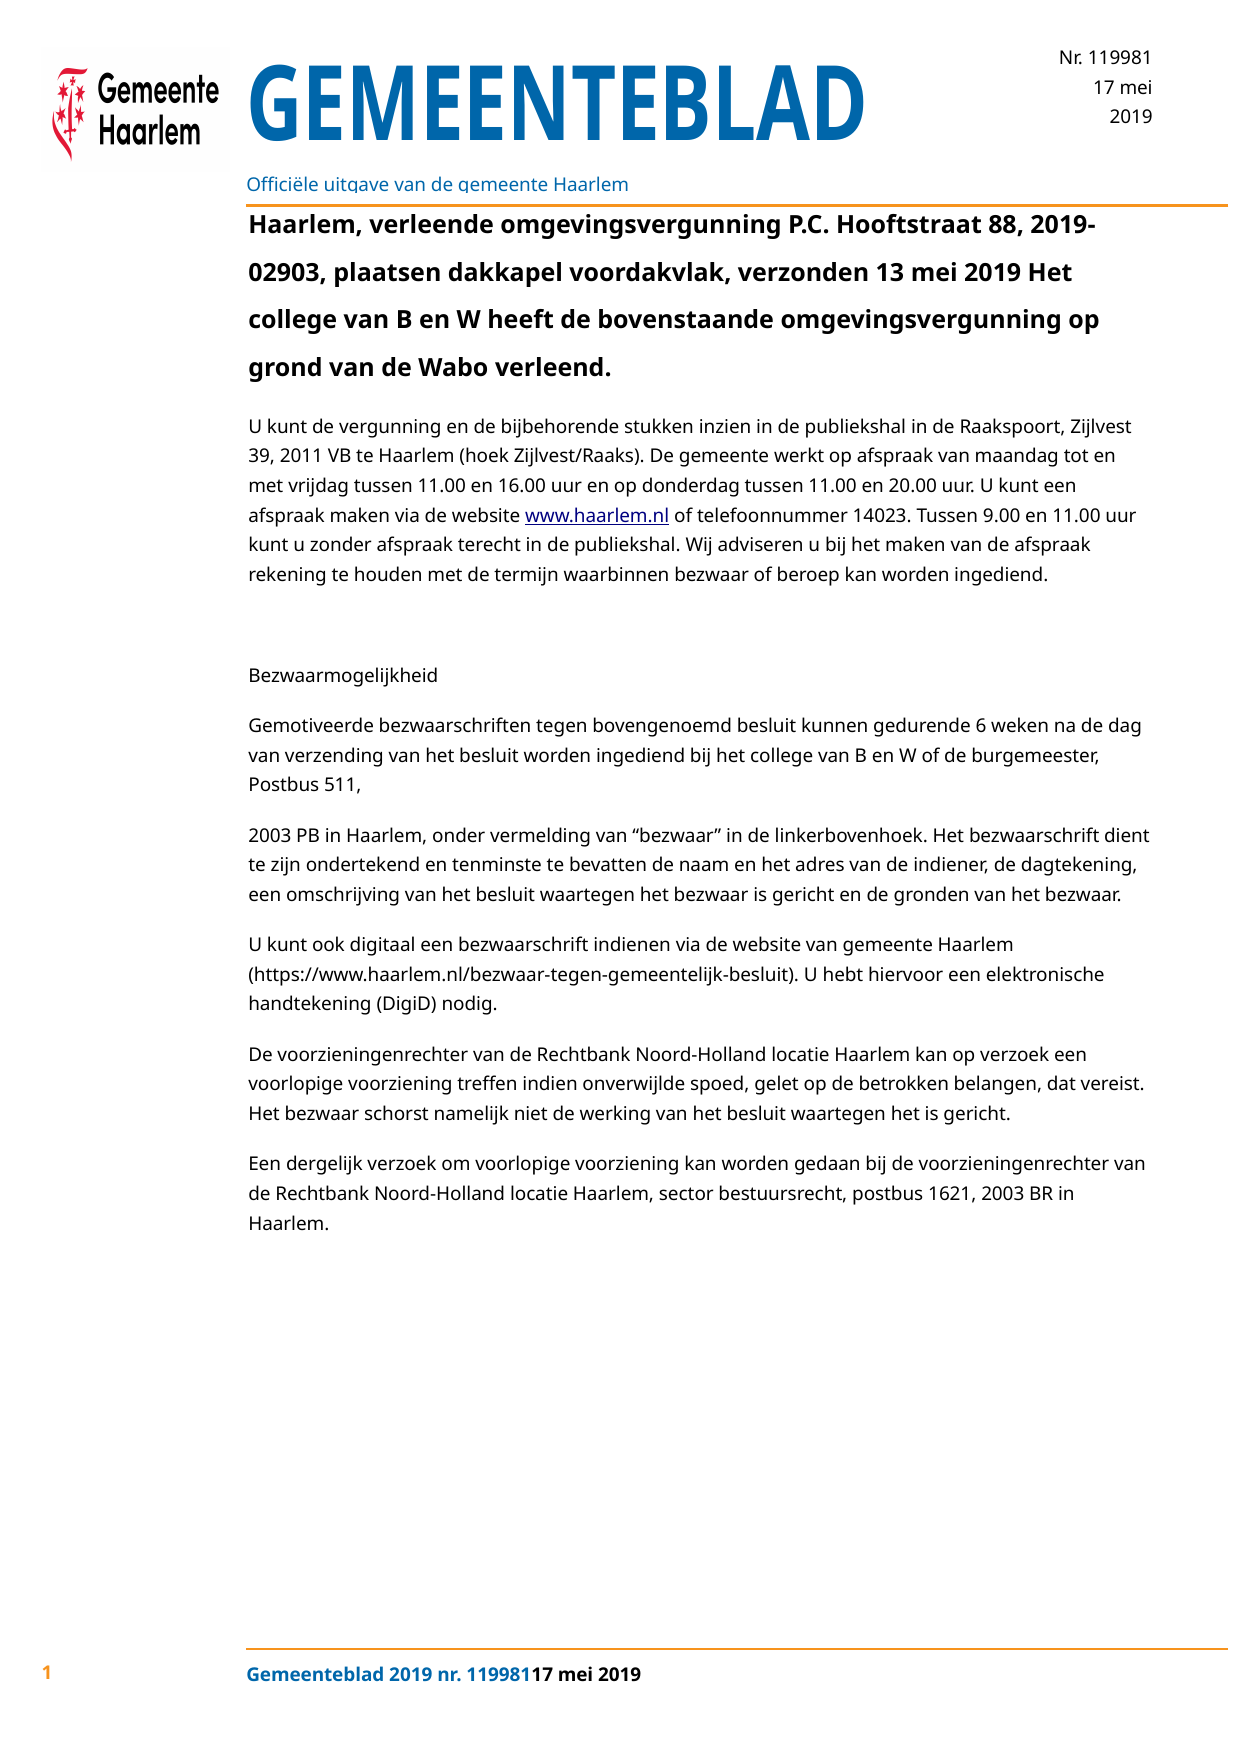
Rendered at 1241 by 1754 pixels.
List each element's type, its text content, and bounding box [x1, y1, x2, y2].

text Gemotiveerde bezwaarschriften tegen bovengenoemd besluit kunnen gedurende 6 weken na de dag van verzending van het besluit worden ingediend bij het college van B en W of de burgemeester, Postbus 511, [248, 712, 1152, 797]
picture [41, 47, 231, 172]
text Haarlem, verleende omgevingsvergunning P.C. Hooftstraat 88, 2019-02903, plaatsen dakkapel voordakvlak, verzonden 13 mei 2019 Het college van B en W heeft de bovenstaande omgevingsvergunning op grond van de Wabo verleend. [248, 207, 1152, 384]
text Bezwaarmogelijkheid [248, 662, 1152, 688]
text De voorzieningenrechter van de Rechtbank Noord-Holland locatie Haarlem kan op verzoek een voorlopige voorziening treffen indien onverwijlde spoed, gelet op de betrokken belangen, dat vereist. Het bezwaar schorst namelijk niet de werking van het besluit waartegen het is gericht. [248, 1041, 1152, 1126]
text Een dergelijk verzoek om voorlopige voorziening kan worden gedaan bij de voorzieningenrechter van de Rechtbank Noord-Holland locatie Haarlem, sector bestuursrecht, postbus 1621, 2003 BR in Haarlem. [248, 1151, 1152, 1236]
text U kunt de vergunning en de bijbehorende stukken inzien in de publiekshal in de Raakspoort, Zijlvest 39, 2011 VB te Haarlem (hoek Zijlvest/Raaks). De gemeente werkt op afspraak van maandag tot en met vrijdag tussen 11.00 en 16.00 uur en op donderdag tussen 11.00 en 20.00 uur. U kunt een afspraak maken via de website www.haarlem.nl of telefoonnummer 14023. Tussen 9.00 en 11.00 uur kunt u zonder afspraak terecht in de publiekshal. Wij adviseren u bij het maken van de afspraak rekening te houden met de termijn waarbinnen bezwaar of beroep kan worden ingediend. [248, 413, 1152, 587]
text U kunt ook digitaal een bezwaarschrift indienen via de website van gemeente Haarlem (https://www.haarlem.nl/bezwaar-tegen-gemeentelijk-besluit). U hebt hiervoor een elektronische handtekening (DigiD) nodig. [248, 931, 1152, 1016]
text 2003 PB in Haarlem, onder vermelding van “bezwaar” in de linkerbovenhoek. Het bezwaarschrift dient te zijn ondertekend en tenminste te bevatten de naam en het adres van de indiener, de dagtekening, een omschrijving van het besluit waartegen het bezwaar is gericht en de gronden van het bezwaar. [248, 822, 1152, 907]
